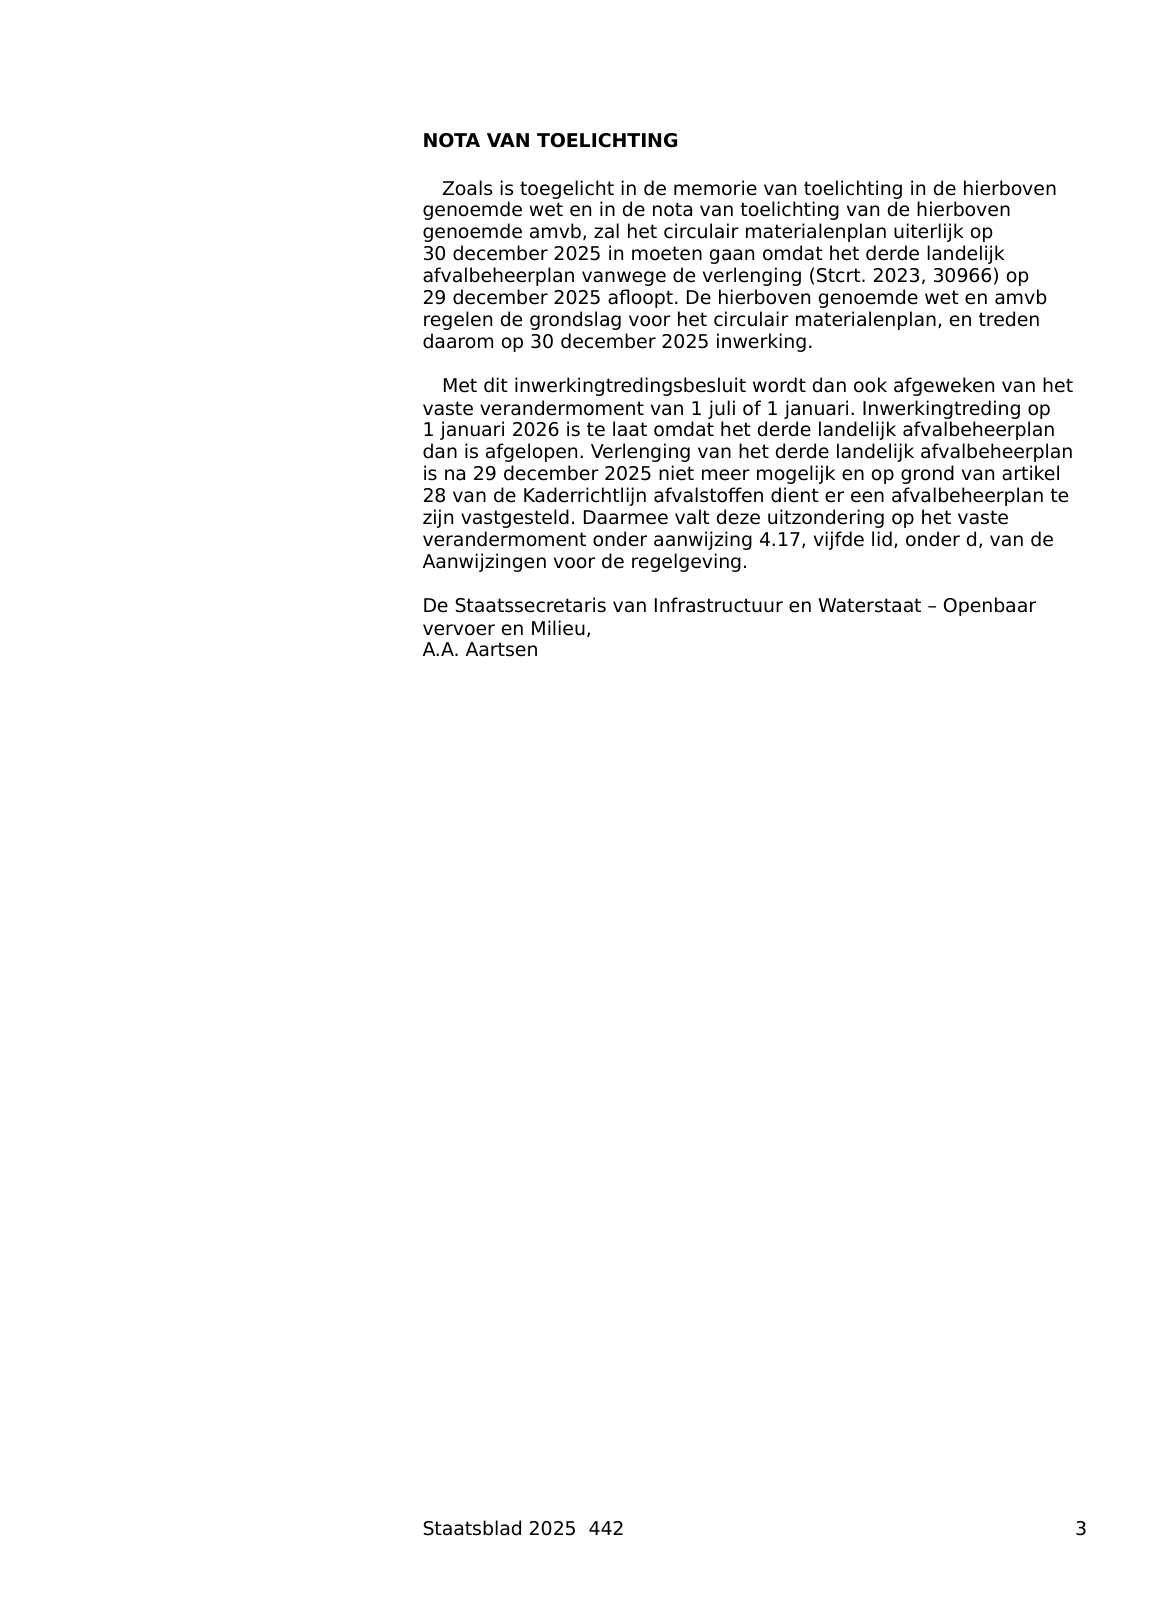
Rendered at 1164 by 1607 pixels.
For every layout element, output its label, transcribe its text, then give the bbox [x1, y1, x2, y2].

text Met dit inwerkingtredingsbesluit wordt dan ook afgeweken van het vaste verandermoment van 1 juli of 1 januari. Inwerkingtreding op 1 januari 2026 is te laat omdat het derde landelijk afvalbeheerplan dan is afgelopen. Verlenging van het derde landelijk afvalbeheerplan is na 29 december 2025 niet meer mogelijk en op grond van artikel 28 van de Kaderrichtlijn afvalstoffen dient er een afvalbeheerplan te zijn vastgesteld. Daarmee valt deze uitzondering op het vaste verandermoment onder aanwijzing 4.17, vijfde lid, onder d, van de Aanwijzingen voor de regelgeving. [422, 375, 1087, 573]
subtitle NOTA VAN TOELICHTING [422, 130, 1087, 152]
text Zoals is toegelicht in de memorie van toelichting in de hierboven genoemde wet en in de nota van toelichting van de hierboven genoemde amvb, zal het circulair materialenplan uiterlijk op 30 december 2025 in moeten gaan omdat het derde landelijk afvalbeheerplan vanwege de verlenging (Stcrt. 2023, 30966) op 29 december 2025 afloopt. De hierboven genoemde wet en amvb regelen de grondslag voor het circulair materialenplan, en treden daarom op 30 december 2025 inwerking. [422, 177, 1087, 353]
text De Staatssecretaris van Infrastructuur en Waterstaat – Openbaar vervoer en Milieu, A.A. Aartsen [422, 595, 1087, 661]
